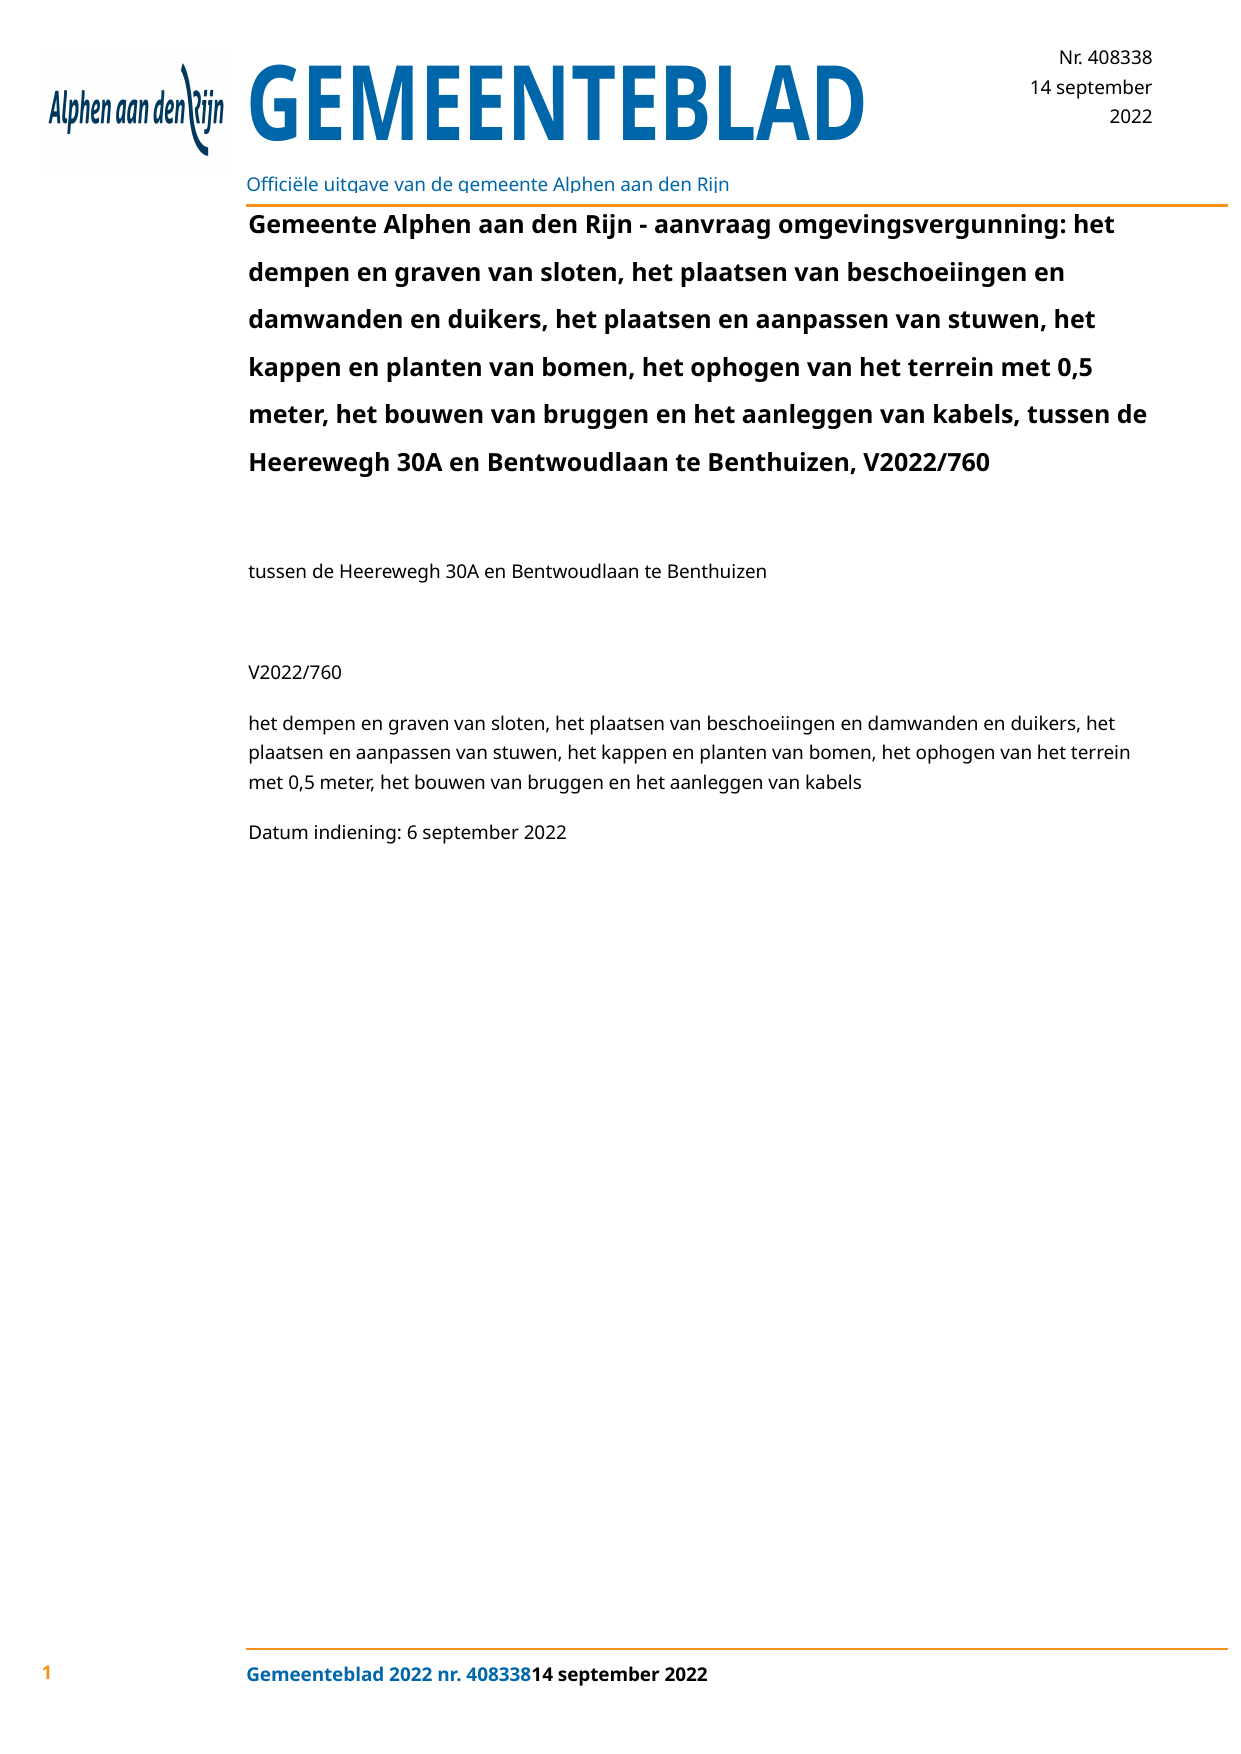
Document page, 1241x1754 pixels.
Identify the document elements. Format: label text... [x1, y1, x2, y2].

picture [41, 47, 231, 172]
text het dempen en graven van sloten, het plaatsen van beschoeiingen en damwanden en duikers, het plaatsen en aanpassen van stuwen, het kappen en planten van bomen, het ophogen van het terrein met 0,5 meter, het bouwen van bruggen en het aanleggen van kabels [248, 710, 1152, 795]
text Datum indiening: 6 september 2022 [248, 819, 1152, 845]
text Gemeente Alphen aan den Rijn - aanvraag omgevingsvergunning: het dempen en graven van sloten, het plaatsen van beschoeiingen en damwanden en duikers, het plaatsen en aanpassen van stuwen, het kappen en planten van bomen, het ophogen van het terrein met 0,5 meter, het bouwen van bruggen en het aanleggen van kabels, tussen de Heerewegh 30A en Bentwoudlaan te Benthuizen, V2022/760 [248, 207, 1152, 479]
text tussen de Heerewegh 30A en Bentwoudlaan te Benthuizen [248, 559, 1152, 584]
text V2022/760 [248, 659, 1152, 685]
